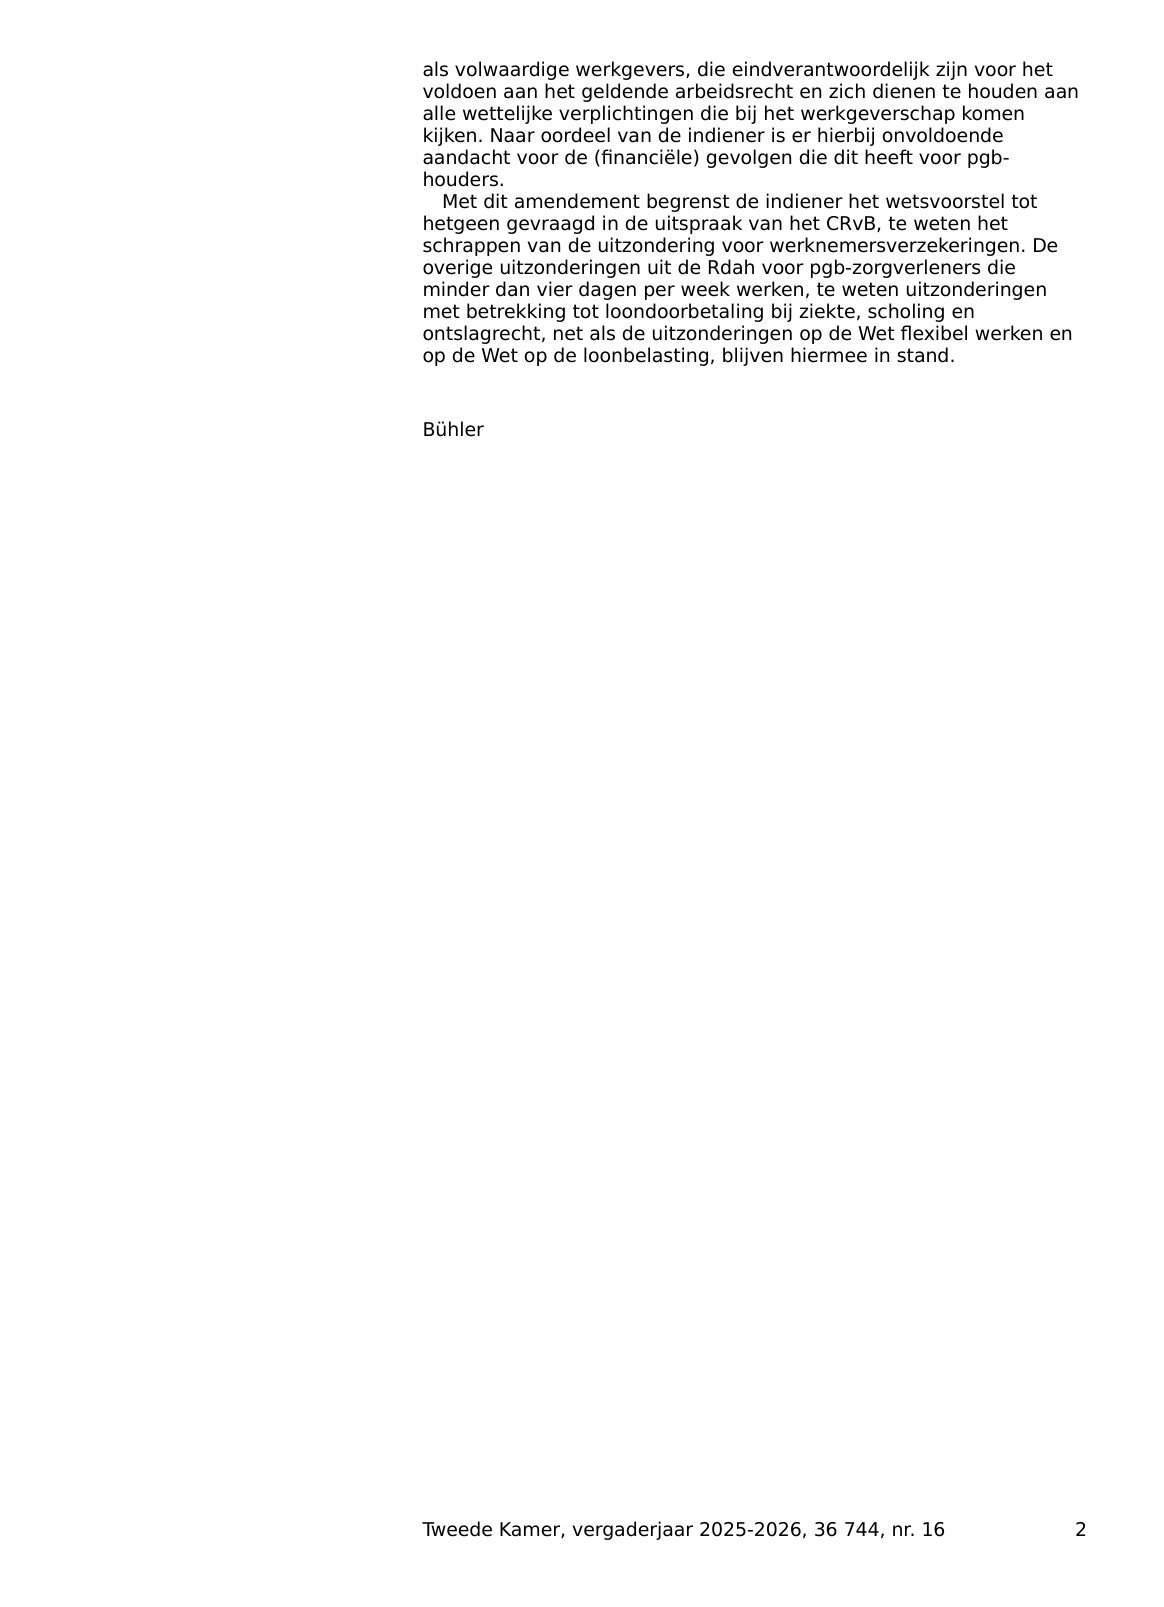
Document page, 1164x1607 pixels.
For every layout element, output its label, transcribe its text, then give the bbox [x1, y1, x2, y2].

text als volwaardige werkgevers, die eindverantwoordelijk zijn voor het voldoen aan het geldende arbeidsrecht en zich dienen te houden aan alle wettelijke verplichtingen die bij het werkgeverschap komen kijken. Naar oordeel van de indiener is er hierbij onvoldoende aandacht voor de (financiële) gevolgen die dit heeft voor pgb-houders. [422, 59, 1087, 191]
text Bühler [422, 397, 1087, 441]
text Met dit amendement begrenst de indiener het wetsvoorstel tot hetgeen gevraagd in de uitspraak van het CRvB, te weten het schrappen van de uitzondering voor werknemersverzekeringen. De overige uitzonderingen uit de Rdah voor pgb-zorgverleners die minder dan vier dagen per week werken, te weten uitzonderingen met betrekking tot loondoorbetaling bij ziekte, scholing en ontslagrecht, net als de uitzonderingen op de Wet flexibel werken en op de Wet op de loonbelasting, blijven hiermee in stand. [422, 191, 1087, 367]
